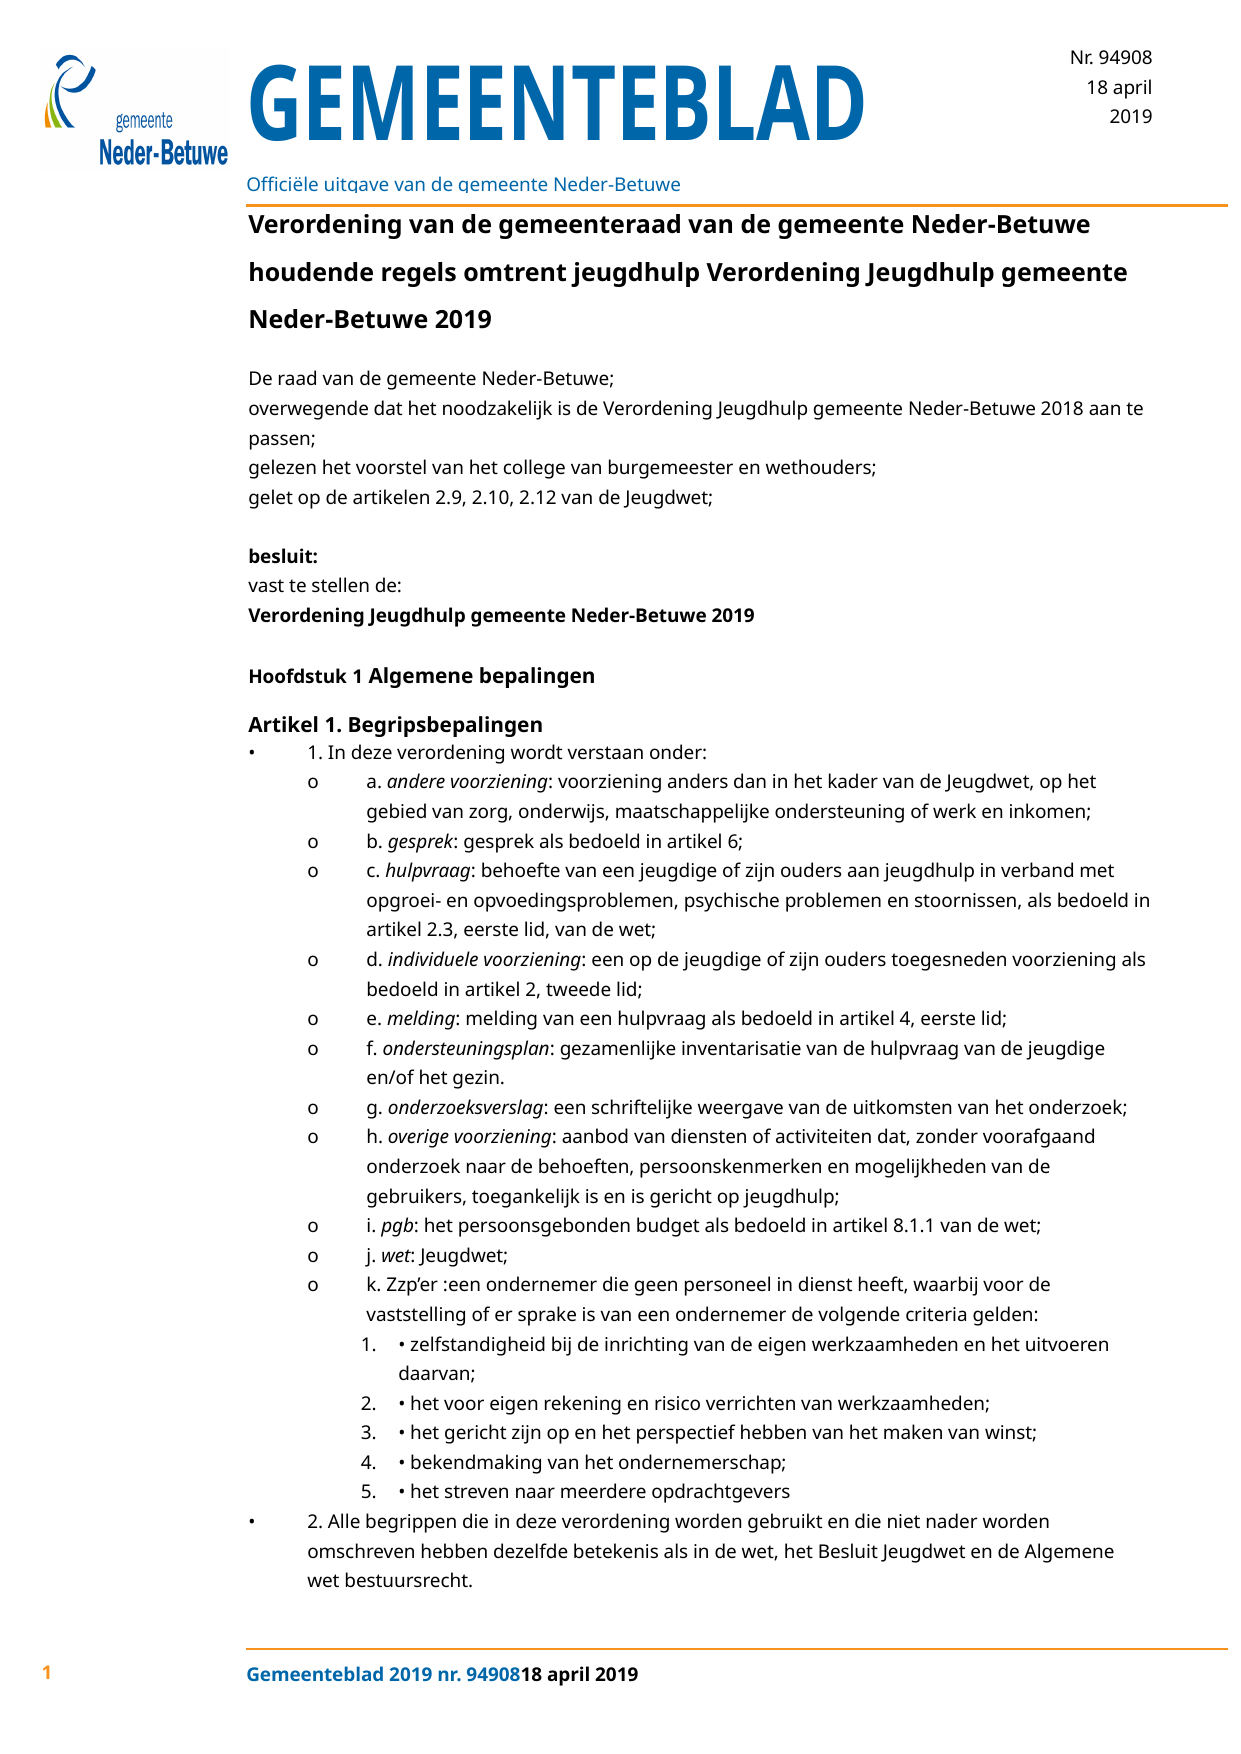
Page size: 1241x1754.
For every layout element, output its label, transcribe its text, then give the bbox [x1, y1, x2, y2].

list • zelfstandigheid bij de inrichting van de eigen werkzaamheden en het uitvoeren daarvan; [361, 1331, 1152, 1386]
list • het streven naar meerdere opdrachtgevers [361, 1479, 1152, 1504]
text gelezen het voorstel van het college van burgemeester en wethouders; [248, 454, 1152, 480]
text vast te stellen de: [248, 573, 1152, 598]
list c. hulpvraag: behoefte van een jeugdige of zijn ouders aan jeugdhulp in verband met opgroei- en opvoedingsproblemen, psychische problemen en stoornissen, als bedoeld in artikel 2.3, eerste lid, van de wet; [307, 857, 1152, 942]
list b. gesprek: gesprek als bedoeld in artikel 6; [307, 828, 1152, 853]
list j. wet: Jeugdwet; [307, 1242, 1152, 1268]
list g. onderzoeksverslag: een schriftelijke weergave van de uitkomsten van het onderzoek; [307, 1094, 1152, 1120]
list f. ondersteuningsplan: gezamenlijke inventarisatie van de hulpvraag van de jeugdige en/of het gezin. [307, 1035, 1152, 1090]
list • het gericht zijn op en het perspectief hebben van het maken van winst; [361, 1419, 1152, 1445]
text overwegende dat het noodzakelijk is de Verordening Jeugdhulp gemeente Neder-Betuwe 2018 aan te passen; [248, 395, 1152, 450]
list e. melding: melding van een hulpvraag als bedoeld in artikel 4, eerste lid; [307, 1005, 1152, 1031]
text Verordening Jeugdhulp gemeente Neder-Betuwe 2019 [248, 602, 1152, 628]
text Artikel 1. Begripsbepalingen [248, 711, 1152, 739]
text Hoofdstuk 1 Algemene bepalingen [248, 661, 1152, 690]
list a. andere voorziening: voorziening anders dan in het kader van de Jeugdwet, op het gebied van zorg, onderwijs, maatschappelijke ondersteuning of werk en inkomen; [307, 769, 1152, 824]
list 1. In deze verordening wordt verstaan onder: [248, 739, 1152, 765]
text Verordening van de gemeenteraad van de gemeente Neder-Betuwe houdende regels omtrent jeugdhulp Verordening Jeugdhulp gemeente Neder-Betuwe 2019 [248, 207, 1152, 336]
list • bekendmaking van het ondernemerschap; [361, 1449, 1152, 1475]
text De raad van de gemeente Neder-Betuwe; [248, 366, 1152, 391]
list d. individuele voorziening: een op de jeugdige of zijn ouders toegesneden voorziening als bedoeld in artikel 2, tweede lid; [307, 946, 1152, 1001]
text besluit: [248, 543, 1152, 569]
list k. Zzp’er :een ondernemer die geen personeel in dienst heeft, waarbij voor de vaststelling of er sprake is van een ondernemer de volgende criteria gelden: [307, 1272, 1152, 1327]
text gelet op de artikelen 2.9, 2.10, 2.12 van de Jeugdwet; [248, 484, 1152, 509]
picture [41, 47, 231, 172]
list h. overige voorziening: aanbod van diensten of activiteiten dat, zonder voorafgaand onderzoek naar de behoeften, persoonskenmerken en mogelijkheden van de gebruikers, toegankelijk is en is gericht op jeugdhulp; [307, 1124, 1152, 1208]
list i. pgb: het persoonsgebonden budget als bedoeld in artikel 8.1.1 van de wet; [307, 1212, 1152, 1238]
list • het voor eigen rekening en risico verrichten van werkzaamheden; [361, 1390, 1152, 1416]
list 2. Alle begrippen die in deze verordening worden gebruikt en die niet nader worden omschreven hebben dezelfde betekenis als in de wet, het Besluit Jeugdwet en de Algemene wet bestuursrecht. [248, 1508, 1152, 1593]
